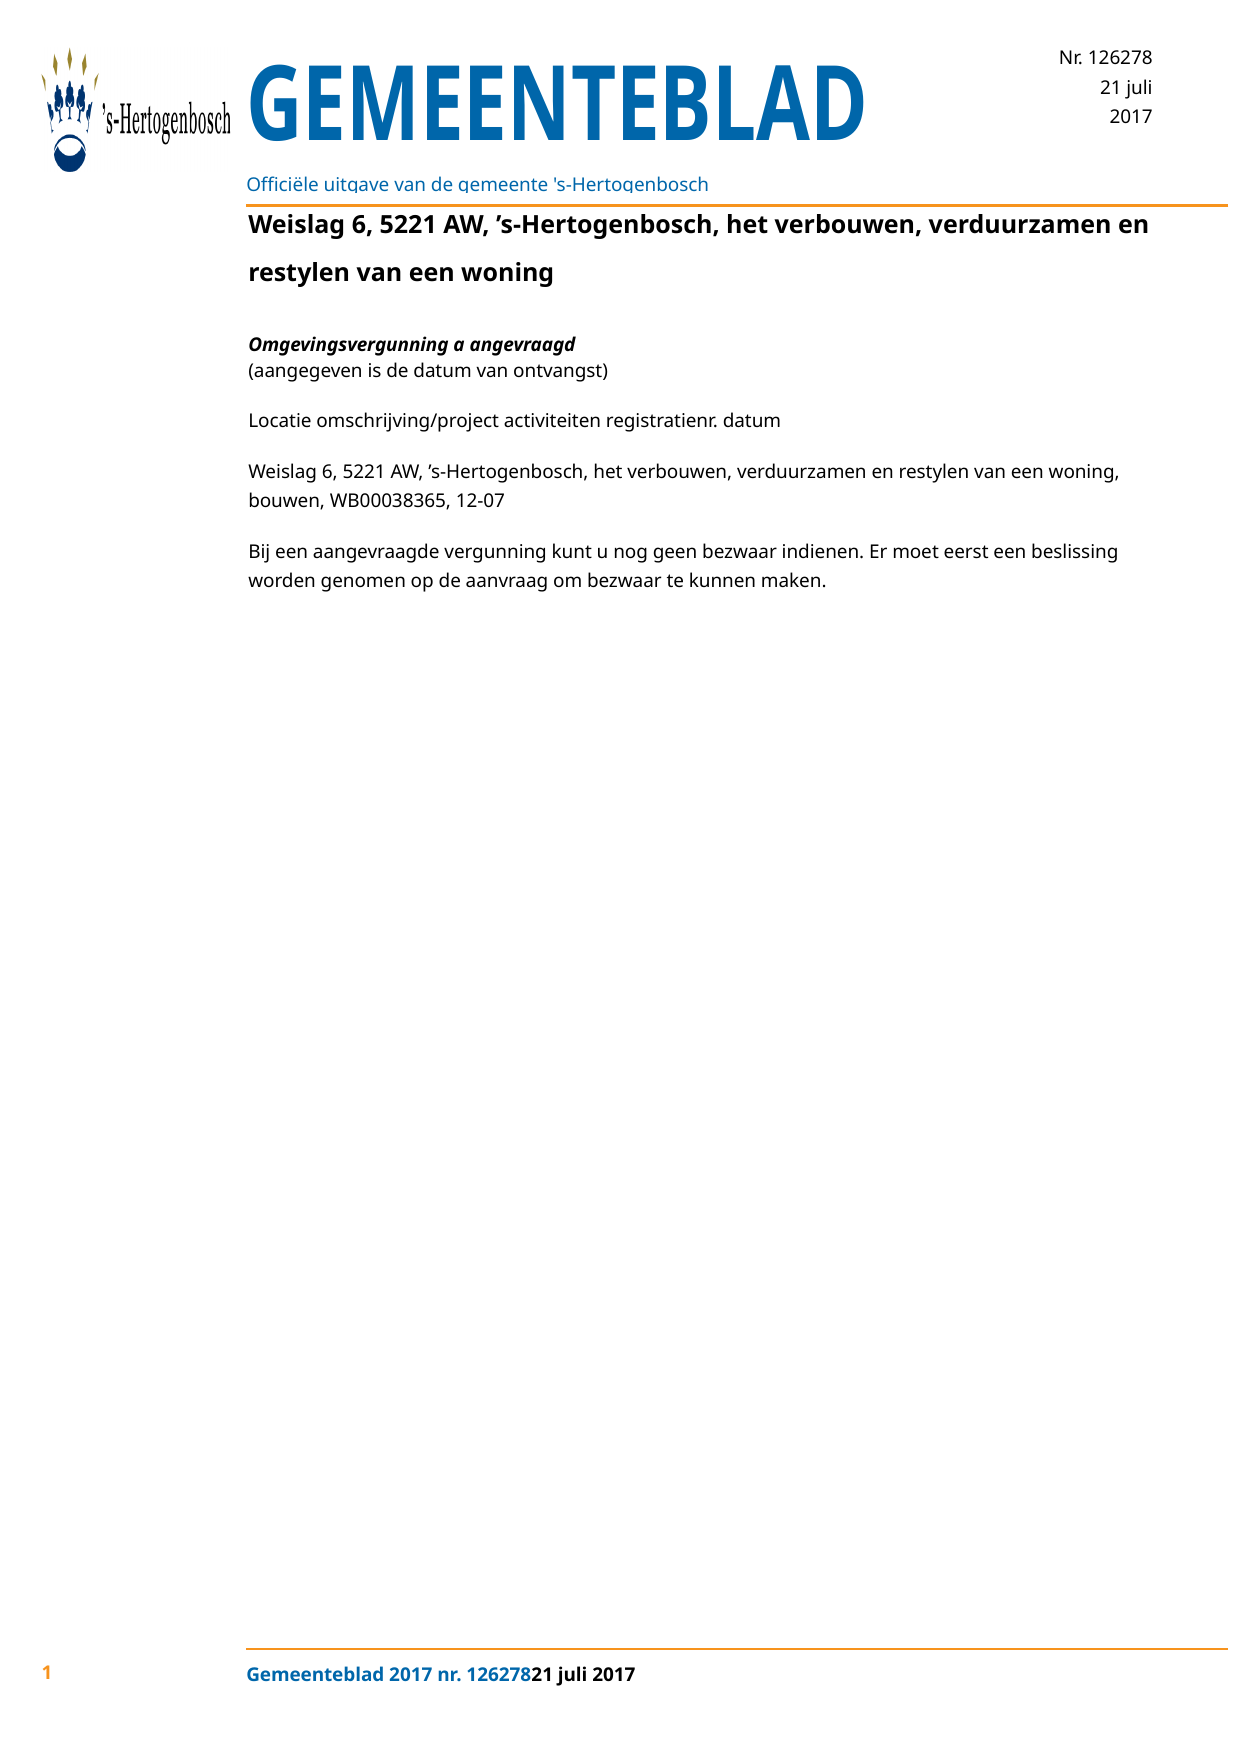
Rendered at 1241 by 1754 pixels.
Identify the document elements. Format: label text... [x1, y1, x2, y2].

text Weislag 6, 5221 AW, ’s-Hertogenbosch, het verbouwen, verduurzamen en restylen van een woning, bouwen, WB00038365, 12-07 [248, 458, 1152, 513]
text Weislag 6, 5221 AW, ’s-Hertogenbosch, het verbouwen, verduurzamen en restylen van een woning [248, 207, 1152, 288]
picture [41, 47, 231, 172]
text (aangegeven is de datum van ontvangst) [248, 357, 1152, 383]
text Bij een aangevraagde vergunning kunt u nog geen bezwaar indienen. Er moet eerst een beslissing worden genomen op de aanvraag om bezwaar te kunnen maken. [248, 538, 1152, 593]
text Locatie omschrijving/project activiteiten registratienr. datum [248, 408, 1152, 433]
text Omgevingsvergunning a angevraagd [248, 331, 1152, 357]
